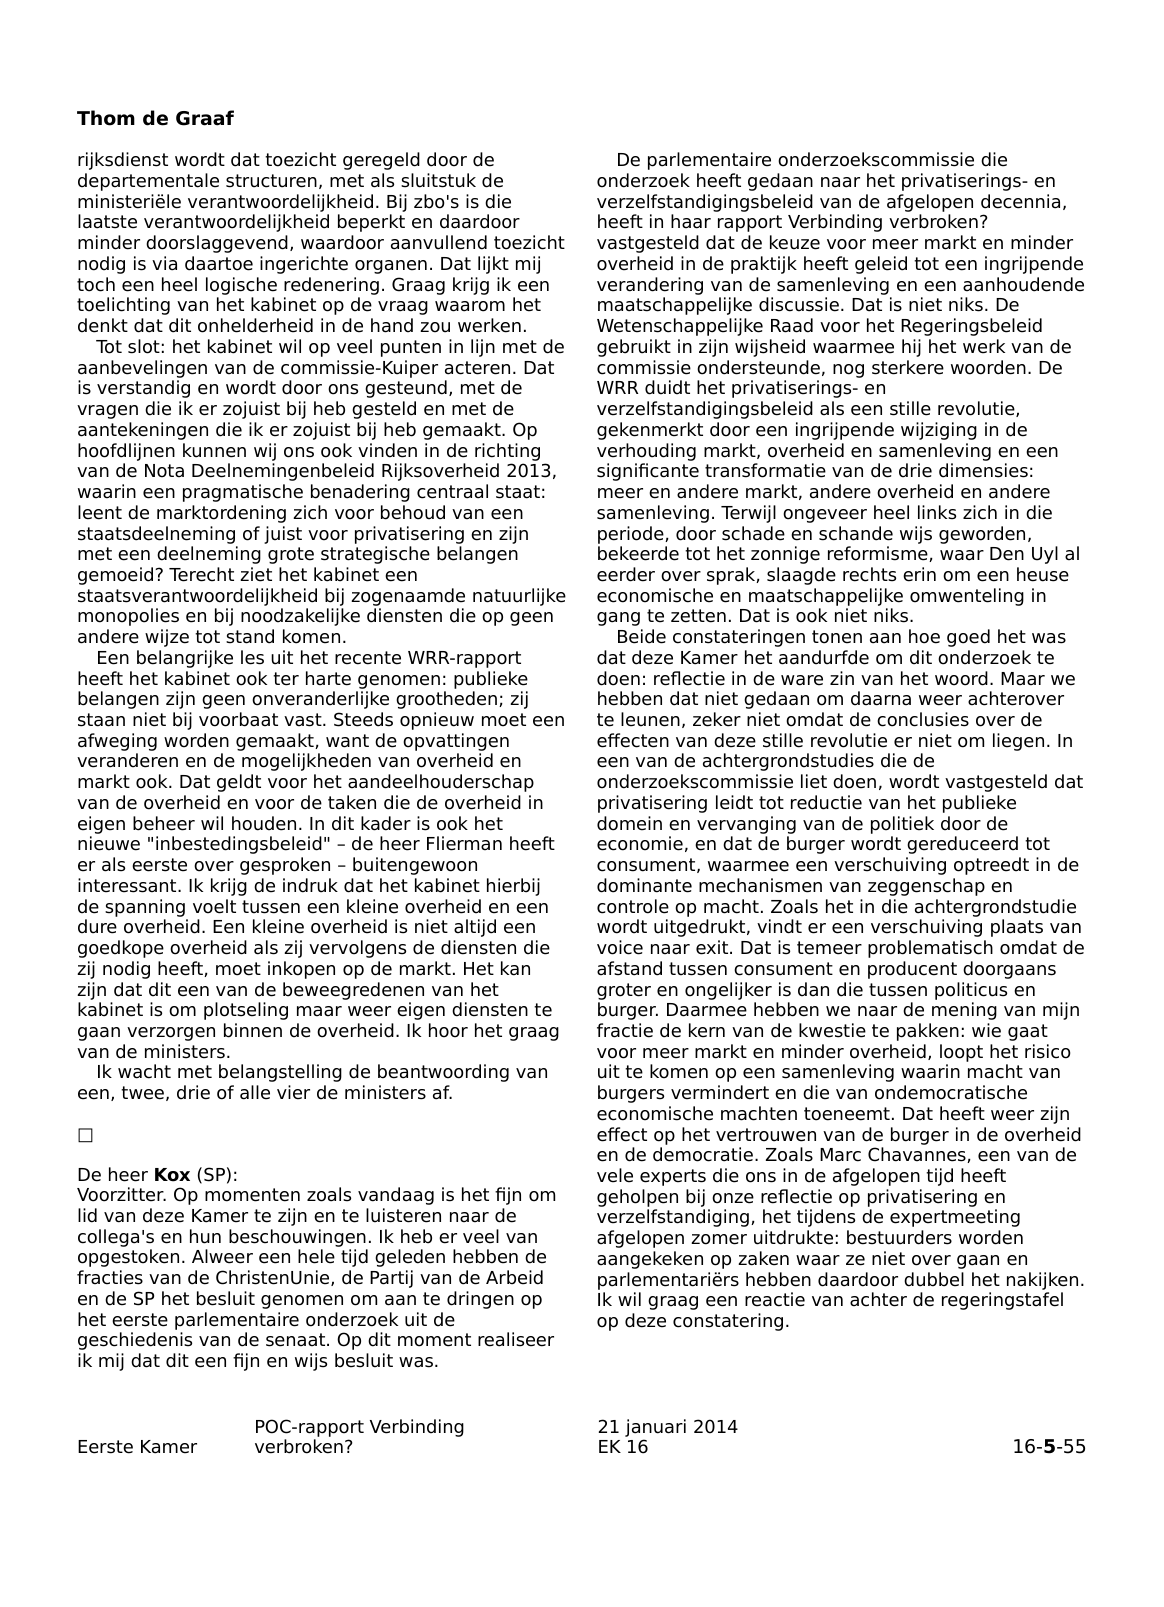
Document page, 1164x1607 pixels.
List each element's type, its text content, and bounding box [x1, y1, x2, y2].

text De heer Kox (SP): [77, 1164, 567, 1185]
text rijksdienst wordt dat toezicht geregeld door de departementale structuren, met als sluitstuk de ministeriële verantwoordelijkheid. Bij zbo's is die laatste verantwoordelijkheid beperkt en daardoor minder doorslaggevend, waardoor aanvullend toezicht nodig is via daartoe ingerichte organen. Dat lijkt mij toch een heel logische redenering. Graag krijg ik een toelichting van het kabinet op de vraag waarom het denkt dat dit onhelderheid in de hand zou werken. [77, 150, 567, 337]
text Een belangrijke les uit het recente WRR-rapport heeft het kabinet ook ter harte genomen: publieke belangen zijn geen onveranderlijke grootheden; zij staan niet bij voorbaat vast. Steeds opnieuw moet een afweging worden gemaakt, want de opvattingen veranderen en de mogelijkheden van overheid en markt ook. Dat geldt voor het aandeelhouderschap van de overheid en voor de taken die de overheid in eigen beheer wil houden. In dit kader is ook het nieuwe "inbestedingsbeleid" – de heer Flierman heeft er als eerste over gesproken – buitengewoon interessant. Ik krijg de indruk dat het kabinet hierbij de spanning voelt tussen een kleine overheid en een dure overheid. Een kleine overheid is niet altijd een goedkope overheid als zij vervolgens de diensten die zij nodig heeft, moet inkopen op de markt. Het kan zijn dat dit een van de beweegredenen van het kabinet is om plotseling maar weer eigen diensten te gaan verzorgen binnen de overheid. Ik hoor het graag van de ministers. [77, 648, 567, 1062]
text Beide constateringen tonen aan hoe goed het was dat deze Kamer het aandurfde om dit onderzoek te doen: reflectie in de ware zin van het woord. Maar we hebben dat niet gedaan om daarna weer achterover te leunen, zeker niet omdat de conclusies over de effecten van deze stille revolutie er niet om liegen. In een van de achtergrondstudies die de onderzoekscommissie liet doen, wordt vastgesteld dat privatisering leidt tot reductie van het publieke domein en vervanging van de politiek door de economie, en dat de burger wordt gereduceerd tot consument, waarmee een verschuiving optreedt in de dominante mechanismen van zeggenschap en controle op macht. Zoals het in die achtergrondstudie wordt uitgedrukt, vindt er een verschuiving plaats van voice naar exit. Dat is temeer problematisch omdat de afstand tussen consument en producent doorgaans groter en ongelijker is dan die tussen politicus en burger. Daarmee hebben we naar de mening van mijn fractie de kern van de kwestie te pakken: wie gaat voor meer markt en minder overheid, loopt het risico uit te komen op een samenleving waarin macht van burgers vermindert en die van ondemocratische economische machten toeneemt. Dat heeft weer zijn effect op het vertrouwen van de burger in de overheid en de democratie. Zoals Marc Chavannes, een van de vele experts die ons in de afgelopen tijd heeft geholpen bij onze reflectie op privatisering en verzelfstandiging, het tijdens de expertmeeting afgelopen zomer uitdrukte: bestuurders worden aangekeken op zaken waar ze niet over gaan en parlementariërs hebben daardoor dubbel het nakijken. Ik wil graag een reactie van achter de regeringstafel op deze constatering. [596, 627, 1087, 1332]
text Voorzitter. Op momenten zoals vandaag is het fijn om lid van deze Kamer te zijn en te luisteren naar de collega's en hun beschouwingen. Ik heb er veel van opgestoken. Alweer een hele tijd geleden hebben de fracties van de ChristenUnie, de Partij van de Arbeid en de SP het besluit genomen om aan te dringen op het eerste parlementaire onderzoek uit de geschiedenis van de senaat. Op dit moment realiseer ik mij dat dit een fijn en wijs besluit was. [77, 1185, 567, 1372]
text De parlementaire onderzoekscommissie die onderzoek heeft gedaan naar het privatiserings- en verzelfstandigingsbeleid van de afgelopen decennia, heeft in haar rapport Verbinding verbroken? vastgesteld dat de keuze voor meer markt en minder overheid in de praktijk heeft geleid tot een ingrijpende verandering van de samenleving en een aanhoudende maatschappelijke discussie. Dat is niet niks. De Wetenschappelijke Raad voor het Regeringsbeleid gebruikt in zijn wijsheid waarmee hij het werk van de commissie ondersteunde, nog sterkere woorden. De WRR duidt het privatiserings- en verzelfstandigingsbeleid als een stille revolutie, gekenmerkt door een ingrijpende wijziging in de verhouding markt, overheid en samenleving en een significante transformatie van de drie dimensies: meer en andere markt, andere overheid en andere samenleving. Terwijl ongeveer heel links zich in die periode, door schade en schande wijs geworden, bekeerde tot het zonnige reformisme, waar Den Uyl al eerder over sprak, slaagde rechts erin om een heuse economische en maatschappelijke omwenteling in gang te zetten. Dat is ook niet niks. [596, 150, 1087, 627]
text Tot slot: het kabinet wil op veel punten in lijn met de aanbevelingen van de commissie-Kuiper acteren. Dat is verstandig en wordt door ons gesteund, met de vragen die ik er zojuist bij heb gesteld en met de aantekeningen die ik er zojuist bij heb gemaakt. Op hoofdlijnen kunnen wij ons ook vinden in de richting van de Nota Deelnemingenbeleid Rijksoverheid 2013, waarin een pragmatische benadering centraal staat: leent de marktordening zich voor behoud van een staatsdeelneming of juist voor privatisering en zijn met een deelneming grote strategische belangen gemoeid? Terecht ziet het kabinet een staatsverantwoordelijkheid bij zogenaamde natuurlijke monopolies en bij noodzakelijke diensten die op geen andere wijze tot stand komen. [77, 337, 567, 648]
text Ik wacht met belangstelling de beantwoording van een, twee, drie of alle vier de ministers af. [77, 1062, 567, 1104]
text □ [77, 1124, 567, 1144]
